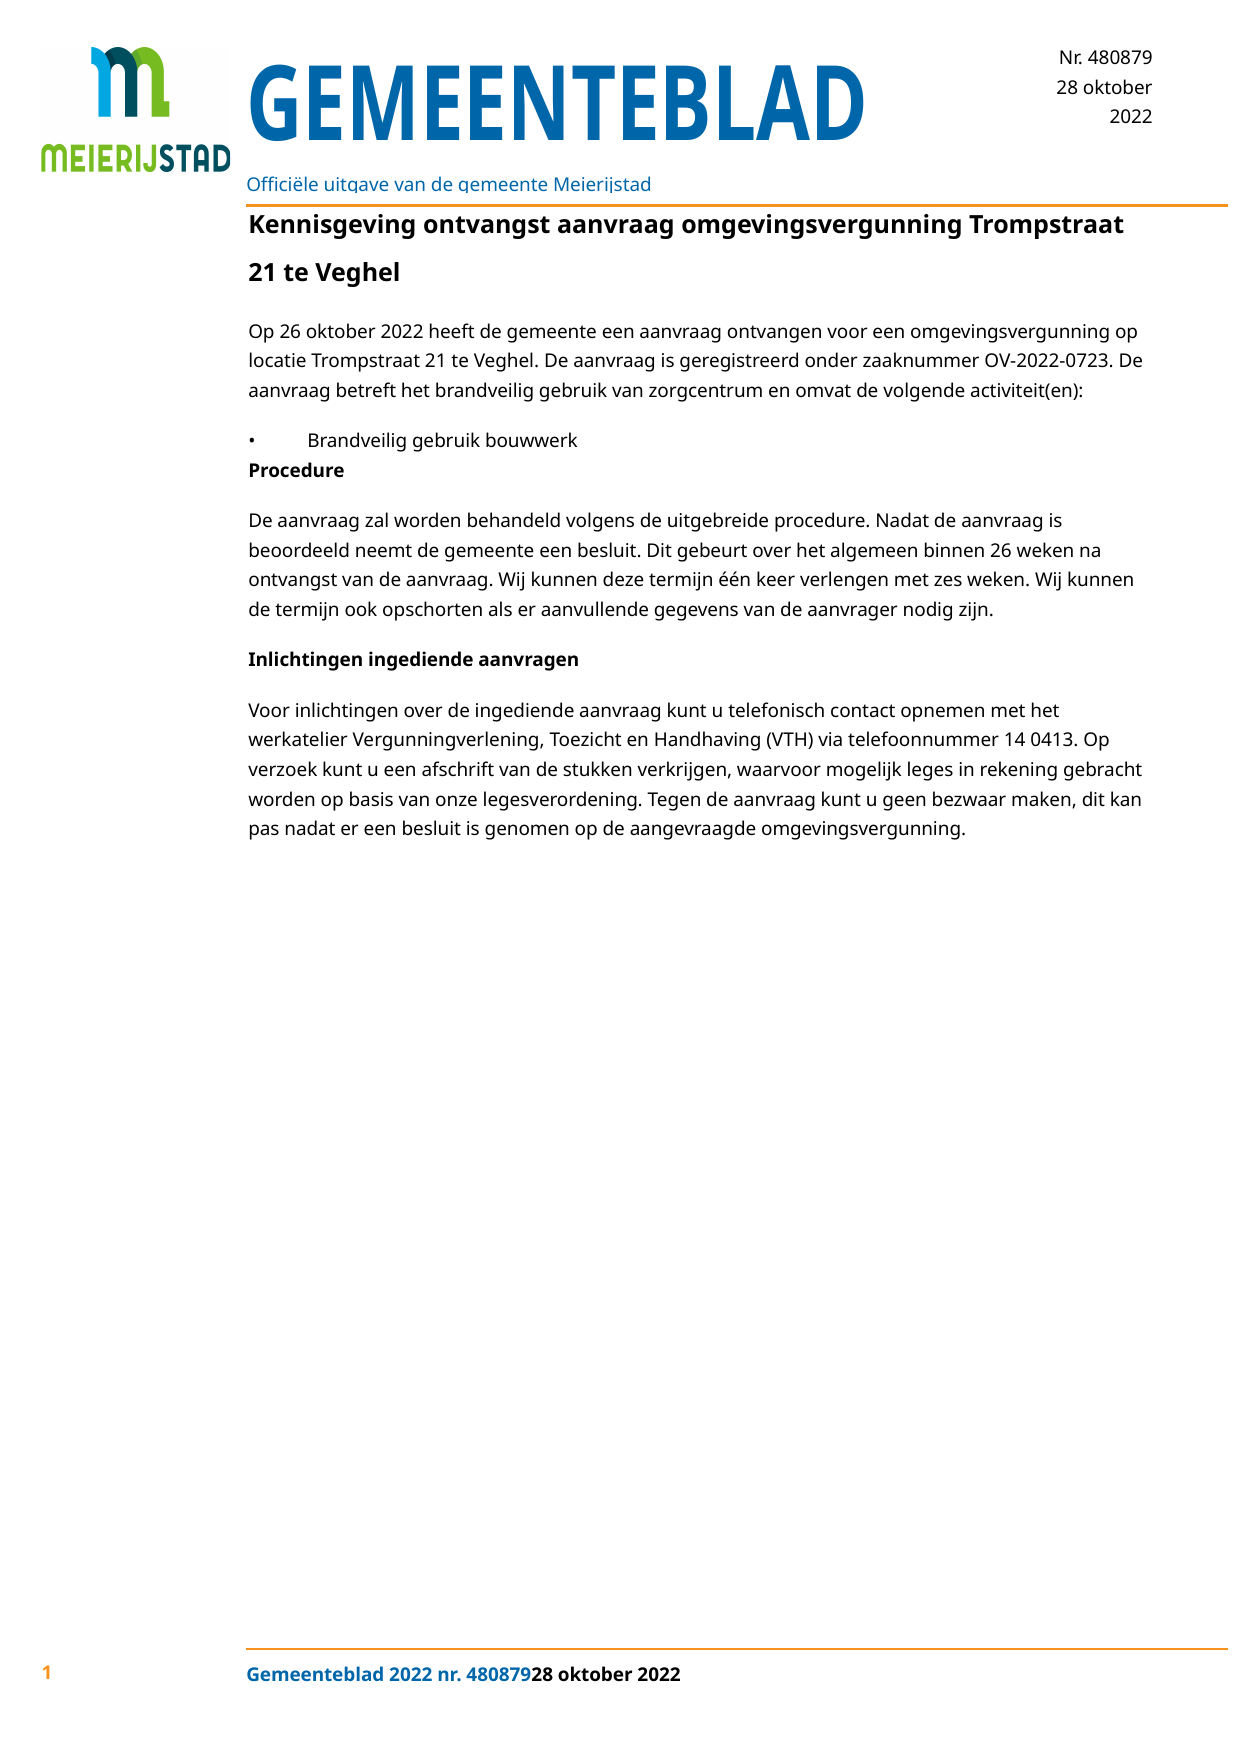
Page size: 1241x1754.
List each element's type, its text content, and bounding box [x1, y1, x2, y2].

text Op 26 oktober 2022 heeft de gemeente een aanvraag ontvangen voor een omgevingsvergunning op locatie Trompstraat 21 te Veghel. De aanvraag is geregistreerd onder zaaknummer OV-2022-0723. De aanvraag betreft het brandveilig gebruik van zorgcentrum en omvat de volgende activiteit(en): [248, 318, 1152, 403]
text De aanvraag zal worden behandeld volgens de uitgebreide procedure. Nadat de aanvraag is beoordeeld neemt de gemeente een besluit. Dit gebeurt over het algemeen binnen 26 weken na ontvangst van de aanvraag. Wij kunnen deze termijn één keer verlengen met zes weken. Wij kunnen de termijn ook opschorten als er aanvullende gegevens van de aanvrager nodig zijn. [248, 507, 1152, 622]
picture [41, 47, 231, 172]
list Brandveilig gebruik bouwwerk [248, 427, 1152, 453]
text Voor inlichtingen over de ingediende aanvraag kunt u telefonisch contact opnemen met het werkatelier Vergunningverlening, Toezicht en Handhaving (VTH) via telefoonnummer 14 0413. Op verzoek kunt u een afschrift van de stukken verkrijgen, waarvoor mogelijk leges in rekening gebracht worden op basis van onze legesverordening. Tegen de aanvraag kunt u geen bezwaar maken, dit kan pas nadat er een besluit is genomen op de aangevraagde omgevingsvergunning. [248, 697, 1152, 841]
text Procedure [248, 457, 1152, 483]
text Inlichtingen ingediende aanvragen [248, 647, 1152, 672]
text Kennisgeving ontvangst aanvraag omgevingsvergunning Trompstraat 21 te Veghel [248, 207, 1152, 288]
